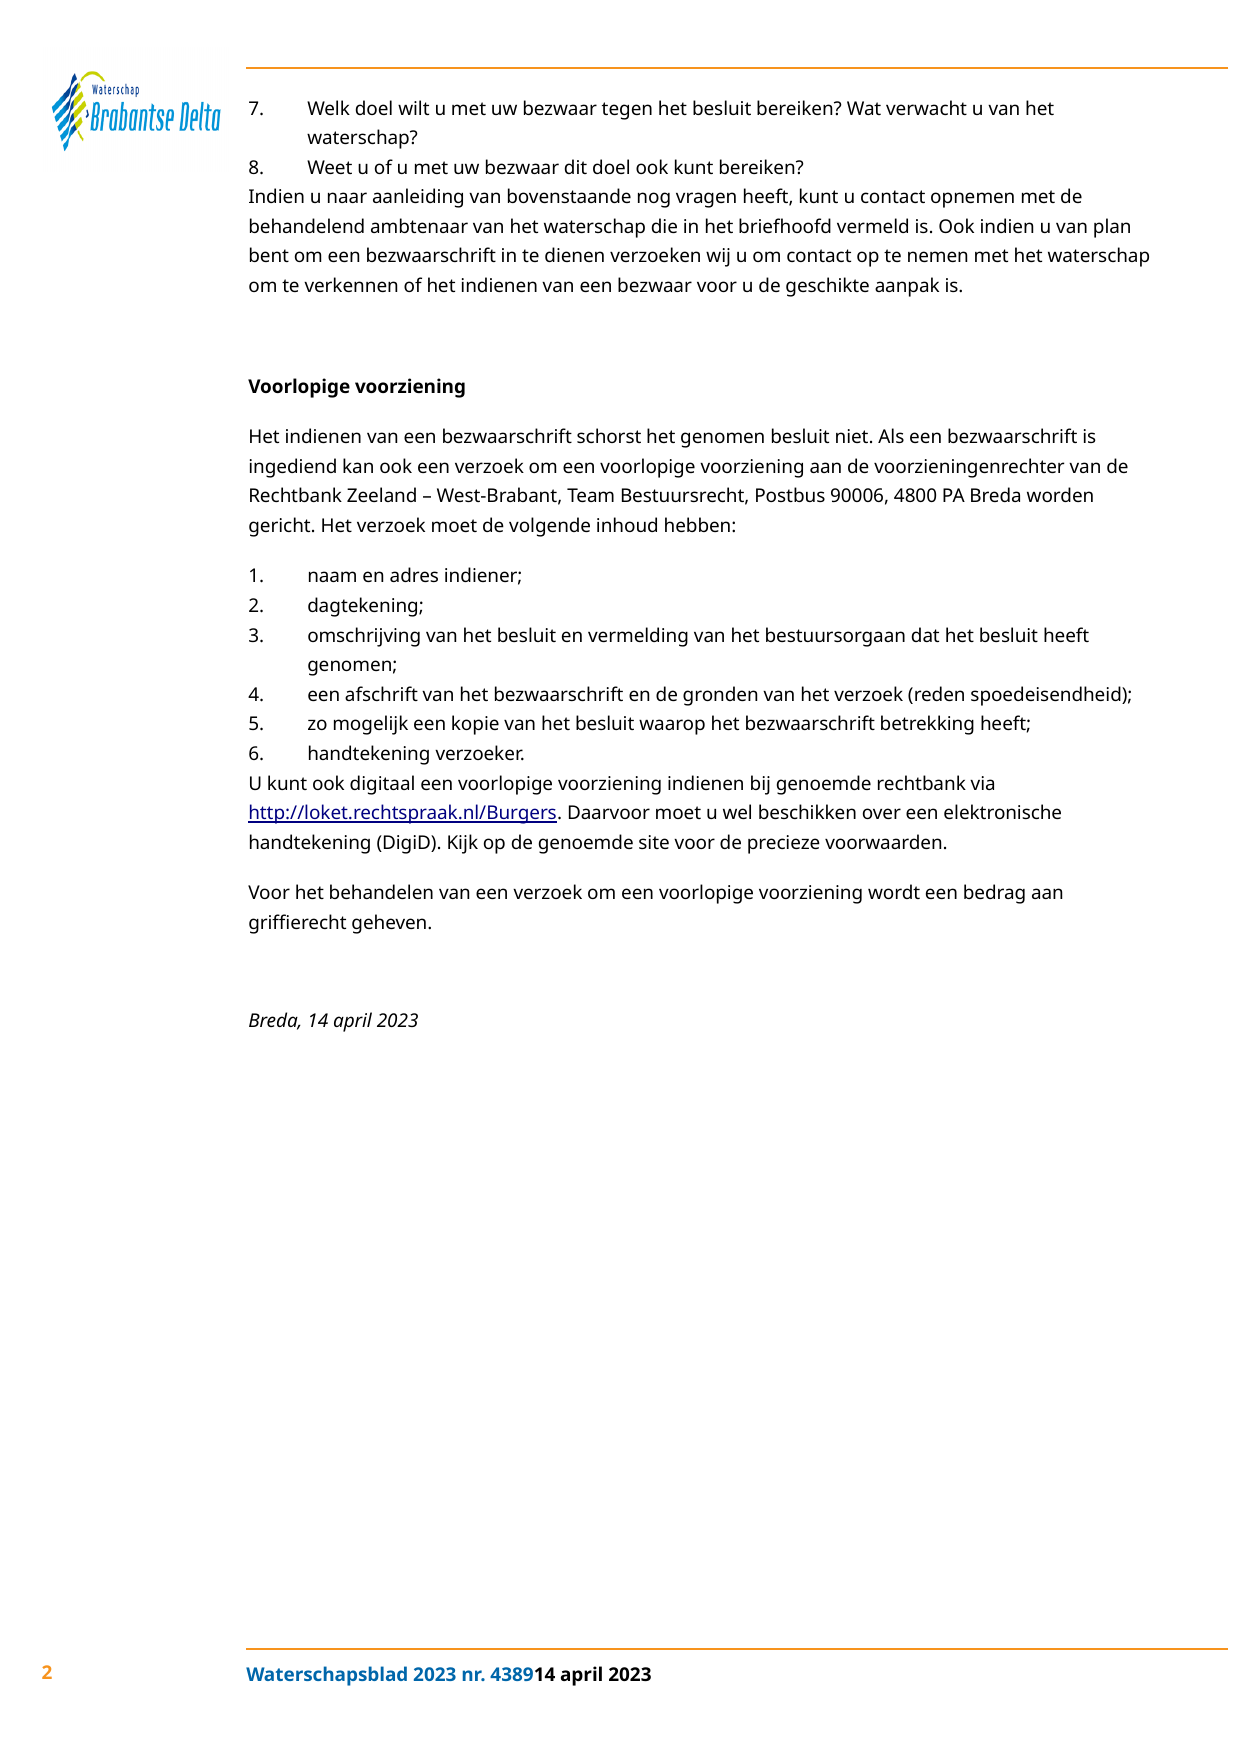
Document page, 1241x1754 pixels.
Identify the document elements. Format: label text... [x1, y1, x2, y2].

text Voorlopige voorziening [248, 373, 1152, 399]
list dagtekening; [248, 592, 1152, 618]
list omschrijving van het besluit en vermelding van het bestuursorgaan dat het besluit heeft genomen; [248, 622, 1152, 677]
list een afschrift van het bezwaarschrift en de gronden van het verzoek (reden spoedeisendheid); [248, 681, 1152, 707]
text Breda, 14 april 2023 [248, 1007, 1152, 1033]
list zo mogelijk een kopie van het besluit waarop het bezwaarschrift betrekking heeft; [248, 711, 1152, 736]
text Het indienen van een bezwaarschrift schorst het genomen besluit niet. Als een bezwaarschrift is ingediend kan ook een verzoek om een voorlopige voorziening aan de voorzieningenrechter van de Rechtbank Zeeland – West-Brabant, Team Bestuursrecht, Postbus 90006, 4800 PA Breda worden gericht. Het verzoek moet de volgende inhoud hebben: [248, 423, 1152, 538]
text Voor het behandelen van een verzoek om een voorlopige voorziening wordt een bedrag aan griffierecht geheven. [248, 879, 1152, 935]
list Welk doel wilt u met uw bezwaar tegen het besluit bereiken? Wat verwacht u van het waterschap? [248, 95, 1152, 150]
list naam en adres indiener; [248, 563, 1152, 588]
list handtekening verzoeker. [248, 740, 1152, 766]
text U kunt ook digitaal een voorlopige voorziening indienen bij genoemde rechtbank via http://loket.rechtspraak.nl/Burgers. Daarvoor moet u wel beschikken over een elektronische handtekening (DigiD). Kijk op de genoemde site voor de precieze voorwaarden. [248, 770, 1152, 855]
list Weet u of u met uw bezwaar dit doel ook kunt bereiken? [248, 154, 1152, 180]
picture [41, 47, 231, 172]
text Indien u naar aanleiding van bovenstaande nog vragen heeft, kunt u contact opnemen met de behandelend ambtenaar van het waterschap die in het briefhoofd vermeld is. Ook indien u van plan bent om een bezwaarschrift in te dienen verzoeken wij u om contact op te nemen met het waterschap om te verkennen of het indienen van een bezwaar voor u de geschikte aanpak is. [248, 183, 1152, 298]
